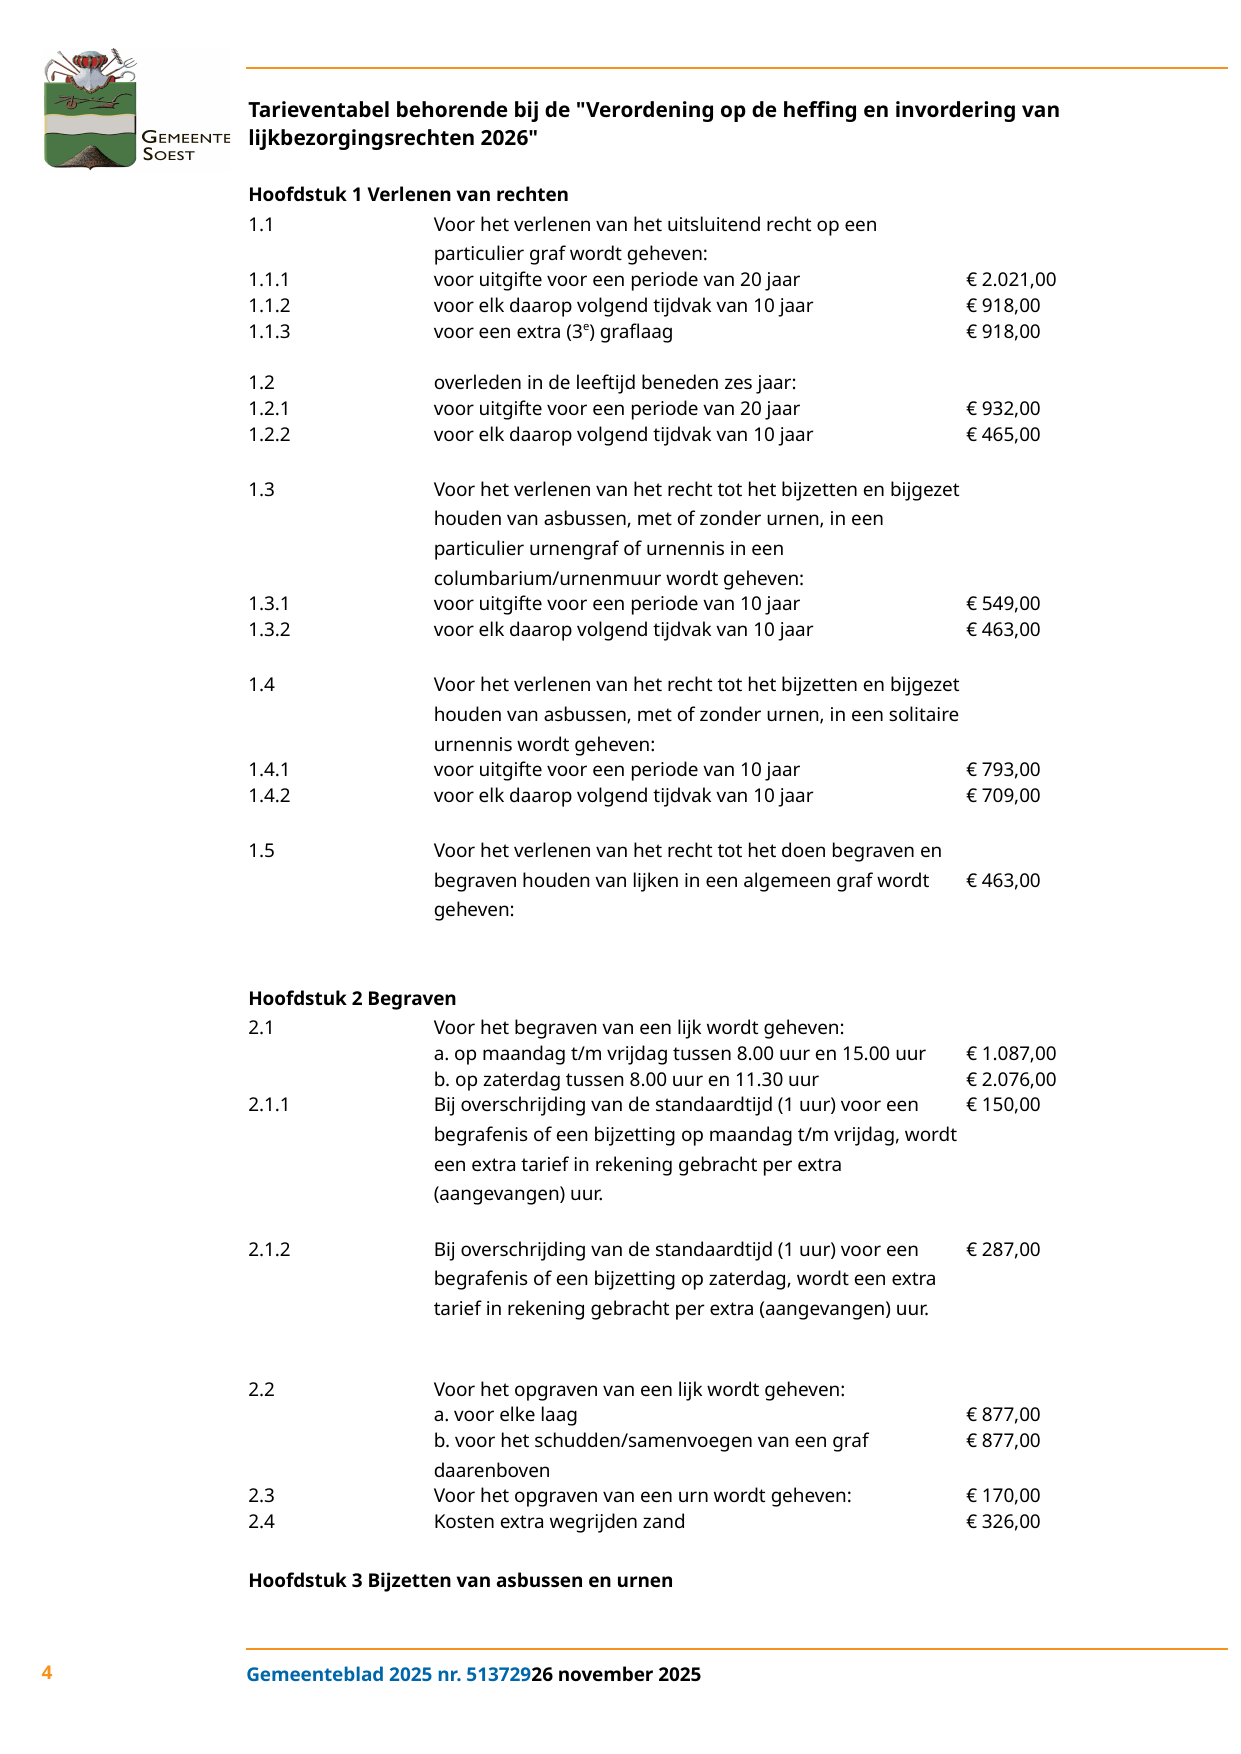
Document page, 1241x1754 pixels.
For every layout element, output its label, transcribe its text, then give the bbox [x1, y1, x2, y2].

table_cell € 287,00 [966, 1236, 1152, 1350]
table_cell € 463,00 [966, 616, 1152, 672]
text Hoofdstuk 3 Bijzetten van asbussen en urnen [248, 1567, 1152, 1593]
table_cell 1.3 [248, 476, 433, 591]
table_cell voor uitgifte voor een periode van 10 jaar [434, 756, 966, 782]
table_cell 1.2.1 [248, 395, 433, 421]
table_cell Voor het opgraven van een urn wordt geheven: [434, 1483, 966, 1508]
table_cell [248, 1040, 433, 1066]
table_cell 1.3.2 [248, 616, 433, 672]
table_cell 1.4.2 [248, 782, 433, 837]
table_cell € 465,00 [966, 421, 1152, 476]
table_cell 1.1.3 [248, 318, 433, 343]
table_cell [248, 1350, 433, 1376]
table_cell € 793,00 [966, 756, 1152, 782]
table_cell [966, 1376, 1152, 1402]
table_cell 1.3.1 [248, 591, 433, 616]
table_cell 1.1.2 [248, 292, 433, 318]
table_cell 1.1.1 [248, 266, 433, 292]
table_cell b. voor het schudden/samenvoegen van een graf daarenboven [434, 1428, 966, 1483]
table_header Voor het begraven van een lijk wordt geheven: [434, 1015, 966, 1040]
table_cell overleden in de leeftijd beneden zes jaar: [434, 369, 966, 395]
table_header [966, 1015, 1152, 1040]
table_cell Voor het verlenen van het recht tot het doen begraven en begraven houden van lijken in een algemeen graf wordt geheven: [434, 838, 966, 952]
table_cell voor uitgifte voor een periode van 20 jaar [434, 266, 966, 292]
table_cell a. voor elke laag [434, 1402, 966, 1427]
table_cell [966, 344, 1152, 369]
table_cell [248, 1066, 433, 1092]
table_cell [434, 344, 966, 369]
table_cell voor een extra (3e) graflaag [434, 318, 966, 343]
table_cell € 463,00 [966, 838, 1152, 952]
table_cell [966, 1350, 1152, 1376]
table_cell € 2.076,00 [966, 1066, 1152, 1092]
text Hoofdstuk 2 Begraven [248, 985, 1152, 1011]
table_cell voor elk daarop volgend tijdvak van 10 jaar [434, 292, 966, 318]
table_cell Kosten extra wegrijden zand [434, 1509, 966, 1534]
table_cell [966, 672, 1152, 756]
table_cell Bij overschrijding van de standaardtijd (1 uur) voor een begrafenis of een bijzetting op zaterdag, wordt een extra tarief in rekening gebracht per extra (aangevangen) uur. [434, 1236, 966, 1350]
table_cell 2.1.2 [248, 1236, 433, 1350]
table_cell € 877,00 [966, 1428, 1152, 1483]
table_cell 1.2 [248, 369, 433, 395]
table_cell voor elk daarop volgend tijdvak van 10 jaar [434, 616, 966, 672]
table_cell [966, 476, 1152, 591]
table_cell € 918,00 [966, 292, 1152, 318]
table_cell Voor het verlenen van het recht tot het bijzetten en bijgezet houden van asbussen, met of zonder urnen, in een solitaire urnennis wordt geheven: [434, 672, 966, 756]
table_cell voor uitgifte voor een periode van 10 jaar [434, 591, 966, 616]
table_cell € 326,00 [966, 1509, 1152, 1534]
table_cell [434, 1350, 966, 1376]
table_cell [248, 344, 433, 369]
table_cell [248, 1428, 433, 1483]
table_cell voor elk daarop volgend tijdvak van 10 jaar [434, 782, 966, 837]
table_cell € 150,00 [966, 1092, 1152, 1236]
table_cell 1.5 [248, 838, 433, 952]
text Tarieventabel behorende bij de "Verordening op de heffing en invordering van lijkbezorgingsrechten 2026" [248, 95, 1152, 152]
table_cell 1.4.1 [248, 756, 433, 782]
table_header 1.1 [248, 211, 433, 266]
table_cell € 2.021,00 [966, 266, 1152, 292]
table_cell 1.4 [248, 672, 433, 756]
table_header [966, 211, 1152, 266]
table_cell Voor het opgraven van een lijk wordt geheven: [434, 1376, 966, 1402]
table_cell 2.2 [248, 1376, 433, 1402]
table_cell € 918,00 [966, 318, 1152, 343]
table_cell Voor het verlenen van het recht tot het bijzetten en bijgezet houden van asbussen, met of zonder urnen, in een particulier urnengraf of urnennis in een columbarium/urnenmuur wordt geheven: [434, 476, 966, 591]
table_cell [966, 369, 1152, 395]
table_cell 2.1.1 [248, 1092, 433, 1236]
table_cell voor uitgifte voor een periode van 20 jaar [434, 395, 966, 421]
table_header 2.1 [248, 1015, 433, 1040]
table_cell € 1.087,00 [966, 1040, 1152, 1066]
table_cell € 709,00 [966, 782, 1152, 837]
table_cell 1.2.2 [248, 421, 433, 476]
table_cell € 549,00 [966, 591, 1152, 616]
table_header Voor het verlenen van het uitsluitend recht op een particulier graf wordt geheven: [434, 211, 966, 266]
table_cell voor elk daarop volgend tijdvak van 10 jaar [434, 421, 966, 476]
text Hoofdstuk 1 Verlenen van rechten [248, 181, 1152, 207]
table_cell € 877,00 [966, 1402, 1152, 1427]
table_cell Bij overschrijding van de standaardtijd (1 uur) voor een begrafenis of een bijzetting op maandag t/m vrijdag, wordt een extra tarief in rekening gebracht per extra (aangevangen) uur. [434, 1092, 966, 1236]
table_cell € 170,00 [966, 1483, 1152, 1508]
table_cell b. op zaterdag tussen 8.00 uur en 11.30 uur [434, 1066, 966, 1092]
picture [41, 47, 231, 172]
table_cell € 932,00 [966, 395, 1152, 421]
table_cell 2.3 [248, 1483, 433, 1508]
table_cell a. op maandag t/m vrijdag tussen 8.00 uur en 15.00 uur [434, 1040, 966, 1066]
table_cell [248, 1402, 433, 1427]
table_cell 2.4 [248, 1509, 433, 1534]
